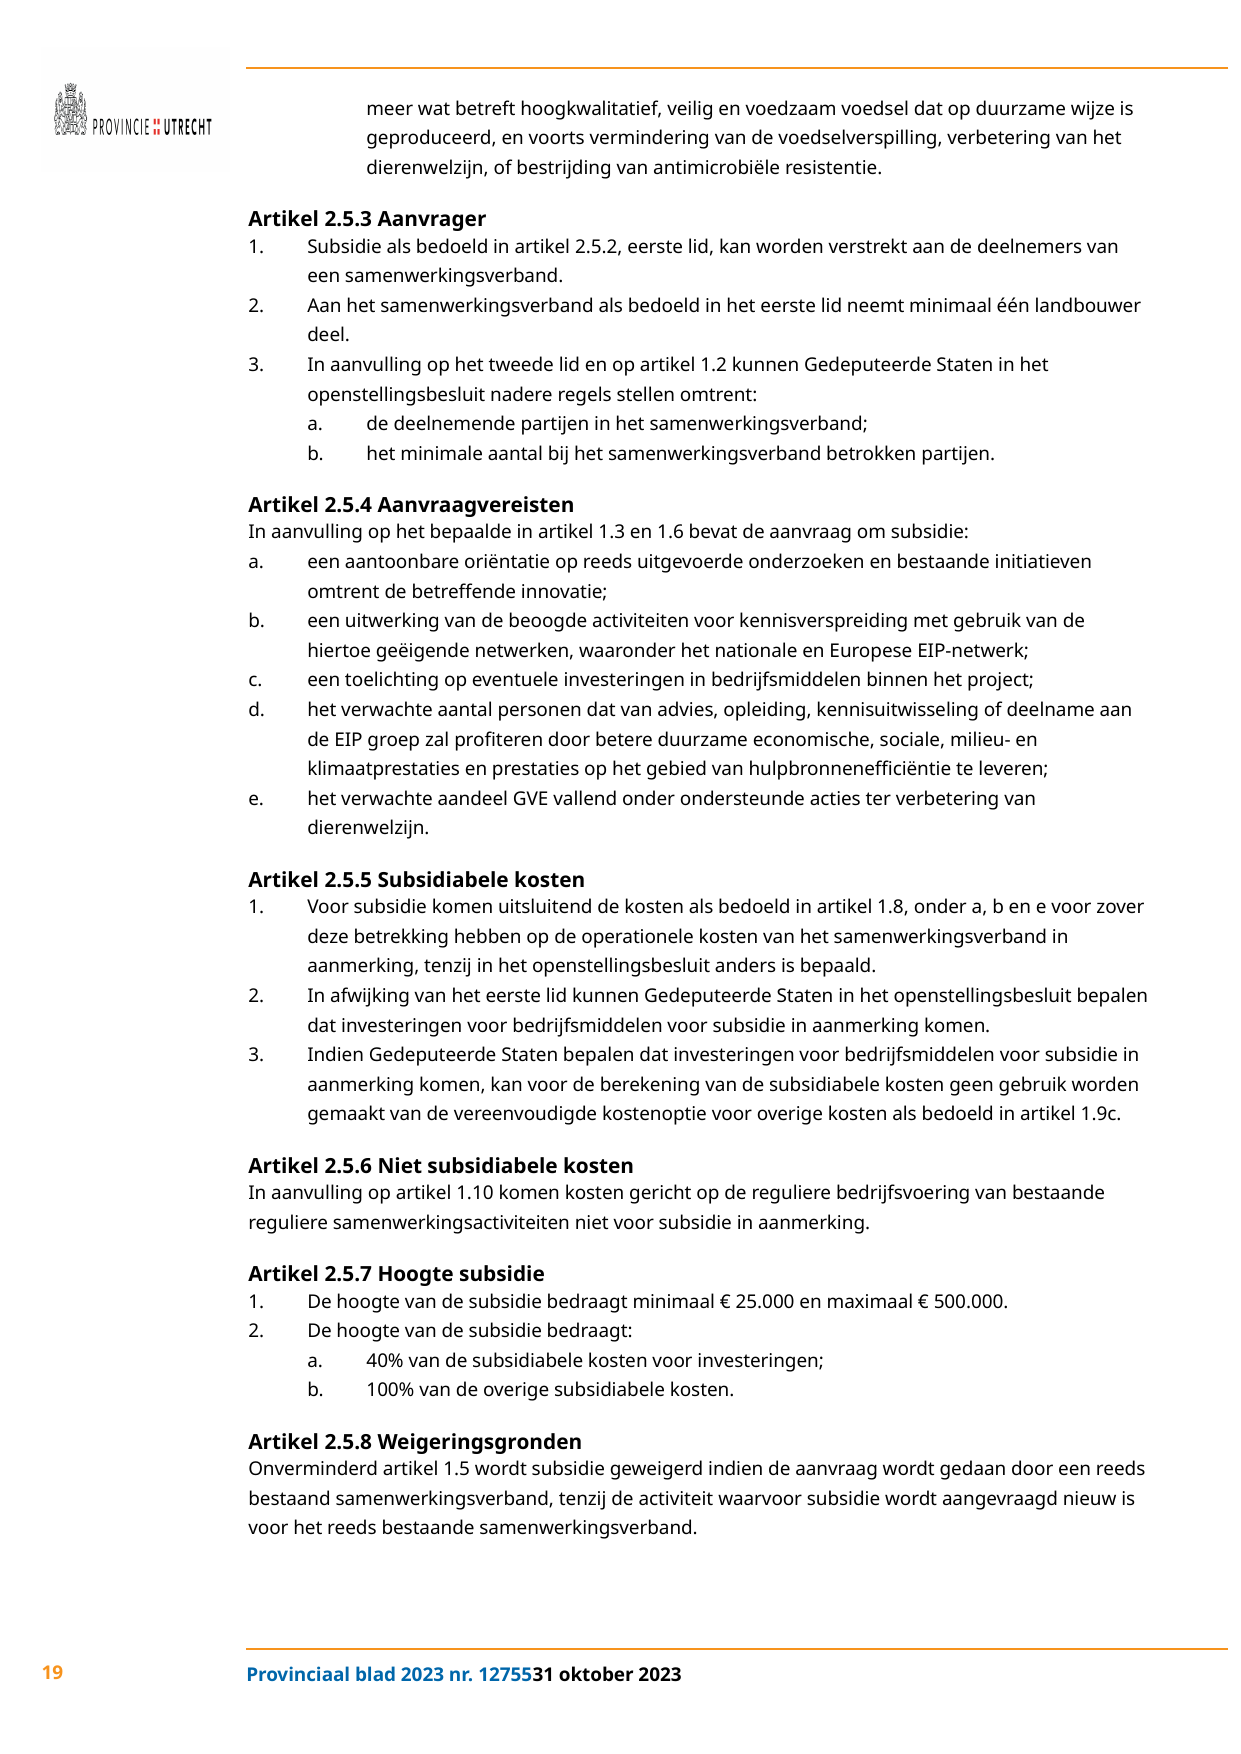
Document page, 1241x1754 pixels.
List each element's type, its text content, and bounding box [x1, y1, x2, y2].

list 100% van de overige subsidiabele kosten. [307, 1377, 1152, 1402]
list De hoogte van de subsidie bedraagt: [248, 1317, 1152, 1343]
text Artikel 2.5.5 Subsidiabele kosten [248, 865, 1152, 893]
list een toelichting op eventuele investeringen in bedrijfsmiddelen binnen het project; [248, 667, 1152, 692]
list Aan het samenwerkingsverband als bedoeld in het eerste lid neemt minimaal één landbouwer deel. [248, 292, 1152, 347]
text In aanvulling op artikel 1.10 komen kosten gericht op de reguliere bedrijfsvoering van bestaande reguliere samenwerkingsactiviteiten niet voor subsidie in aanmerking. [248, 1179, 1152, 1235]
list meer wat betreft hoogkwalitatief, veilig en voedzaam voedsel dat op duurzame wijze is geproduceerd, en voorts vermindering van de voedselverspilling, verbetering van het dierenwelzijn, of bestrijding van antimicrobiële resistentie. [307, 95, 1152, 180]
picture [41, 47, 231, 172]
list Subsidie als bedoeld in artikel 2.5.2, eerste lid, kan worden verstrekt aan de deelnemers van een samenwerkingsverband. [248, 233, 1152, 288]
list het verwachte aantal personen dat van advies, opleiding, kennisuitwisseling of deelname aan de EIP groep zal profiteren door betere duurzame economische, sociale, milieu- en klimaatprestaties en prestaties op het gebied van hulpbronnenefficiëntie te leveren; [248, 696, 1152, 781]
list het verwachte aandeel GVE vallend onder ondersteunde acties ter verbetering van dierenwelzijn. [248, 785, 1152, 840]
text Artikel 2.5.4 Aanvraagvereisten [248, 490, 1152, 519]
text In aanvulling op het bepaalde in artikel 1.3 en 1.6 bevat de aanvraag om subsidie: [248, 519, 1152, 544]
text Artikel 2.5.3 Aanvrager [248, 204, 1152, 233]
list een uitwerking van de beoogde activiteiten voor kennisverspreiding met gebruik van de hiertoe geëigende netwerken, waaronder het nationale en Europese EIP-netwerk; [248, 607, 1152, 663]
list In afwijking van het eerste lid kunnen Gedeputeerde Staten in het openstellingsbesluit bepalen dat investeringen voor bedrijfsmiddelen voor subsidie in aanmerking komen. [248, 982, 1152, 1037]
list De hoogte van de subsidie bedraagt minimaal € 25.000 en maximaal € 500.000. [248, 1288, 1152, 1313]
list Indien Gedeputeerde Staten bepalen dat investeringen voor bedrijfsmiddelen voor subsidie in aanmerking komen, kan voor de berekening van de subsidiabele kosten geen gebruik worden gemaakt van de vereenvoudigde kostenoptie voor overige kosten als bedoeld in artikel 1.9c. [248, 1041, 1152, 1126]
list 40% van de subsidiabele kosten voor investeringen; [307, 1347, 1152, 1373]
list het minimale aantal bij het samenwerkingsverband betrokken partijen. [307, 440, 1152, 466]
text Artikel 2.5.8 Weigeringsgronden [248, 1427, 1152, 1455]
list een aantoonbare oriëntatie op reeds uitgevoerde onderzoeken en bestaande initiatieven omtrent de betreffende innovatie; [248, 548, 1152, 604]
text Artikel 2.5.7 Hoogte subsidie [248, 1259, 1152, 1288]
list Voor subsidie komen uitsluitend de kosten als bedoeld in artikel 1.8, onder a, b en e voor zover deze betrekking hebben op de operationele kosten van het samenwerkingsverband in aanmerking, tenzij in het openstellingsbesluit anders is bepaald. [248, 893, 1152, 978]
list de deelnemende partijen in het samenwerkingsverband; [307, 410, 1152, 436]
text Artikel 2.5.6 Niet subsidiabele kosten [248, 1151, 1152, 1179]
list In aanvulling op het tweede lid en op artikel 1.2 kunnen Gedeputeerde Staten in het openstellingsbesluit nadere regels stellen omtrent: [248, 351, 1152, 406]
text Onverminderd artikel 1.5 wordt subsidie geweigerd indien de aanvraag wordt gedaan door een reeds bestaand samenwerkingsverband, tenzij de activiteit waarvoor subsidie wordt aangevraagd nieuw is voor het reeds bestaande samenwerkingsverband. [248, 1455, 1152, 1540]
